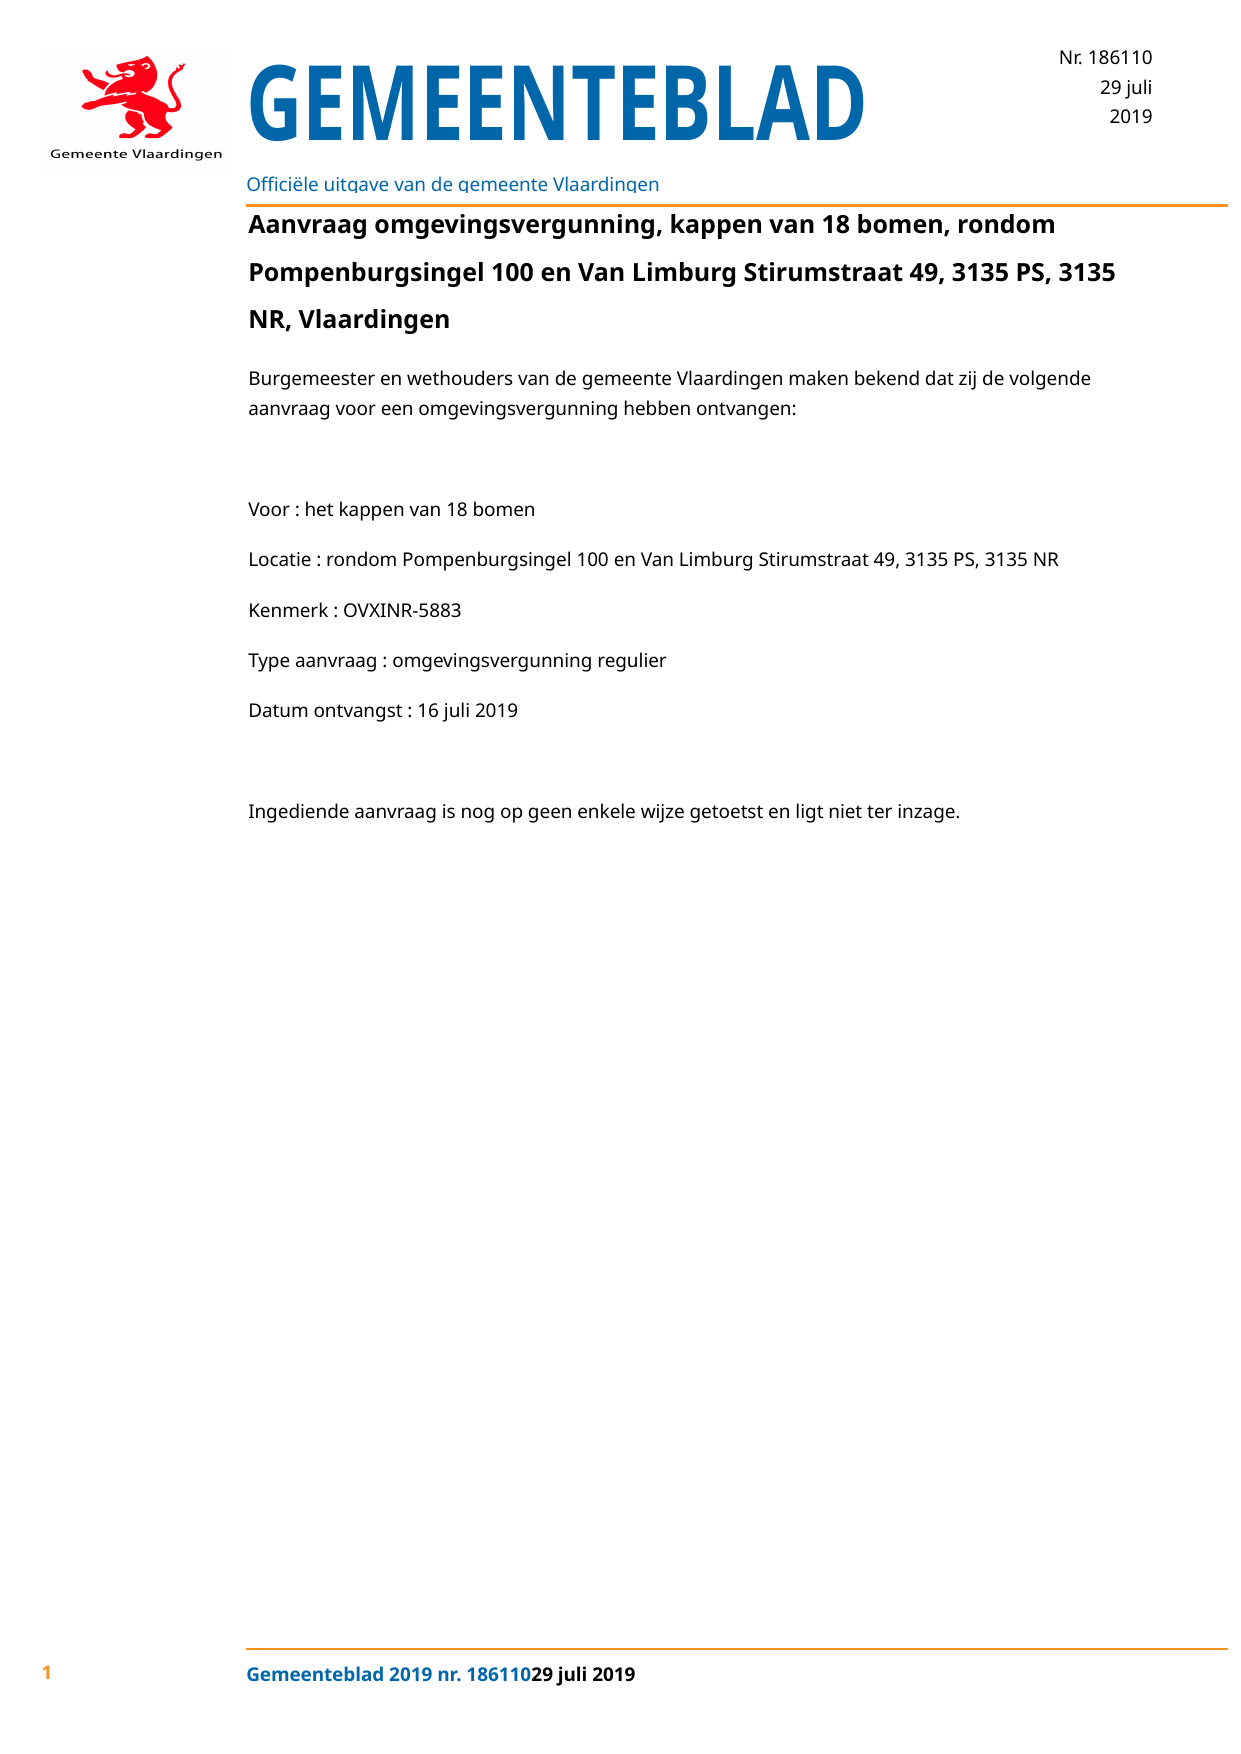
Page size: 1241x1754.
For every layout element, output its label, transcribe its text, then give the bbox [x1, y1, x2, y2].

picture [41, 47, 231, 172]
text Locatie : rondom Pompenburgsingel 100 en Van Limburg Stirumstraat 49, 3135 PS, 3135 NR [248, 546, 1152, 572]
text Aanvraag omgevingsvergunning, kappen van 18 bomen, rondom Pompenburgsingel 100 en Van Limburg Stirumstraat 49, 3135 PS, 3135 NR, Vlaardingen [248, 207, 1152, 336]
text Kenmerk : OVXINR-5883 [248, 597, 1152, 622]
text Type aanvraag : omgevingsvergunning regulier [248, 647, 1152, 673]
text Ingediende aanvraag is nog op geen enkele wijze getoetst en ligt niet ter inzage. [248, 798, 1152, 824]
text Burgemeester en wethouders van de gemeente Vlaardingen maken bekend dat zij de volgende aanvraag voor een omgevingsvergunning hebben ontvangen: [248, 366, 1152, 421]
text Voor : het kappen van 18 bomen [248, 496, 1152, 522]
text Datum ontvangst : 16 juli 2019 [248, 698, 1152, 723]
